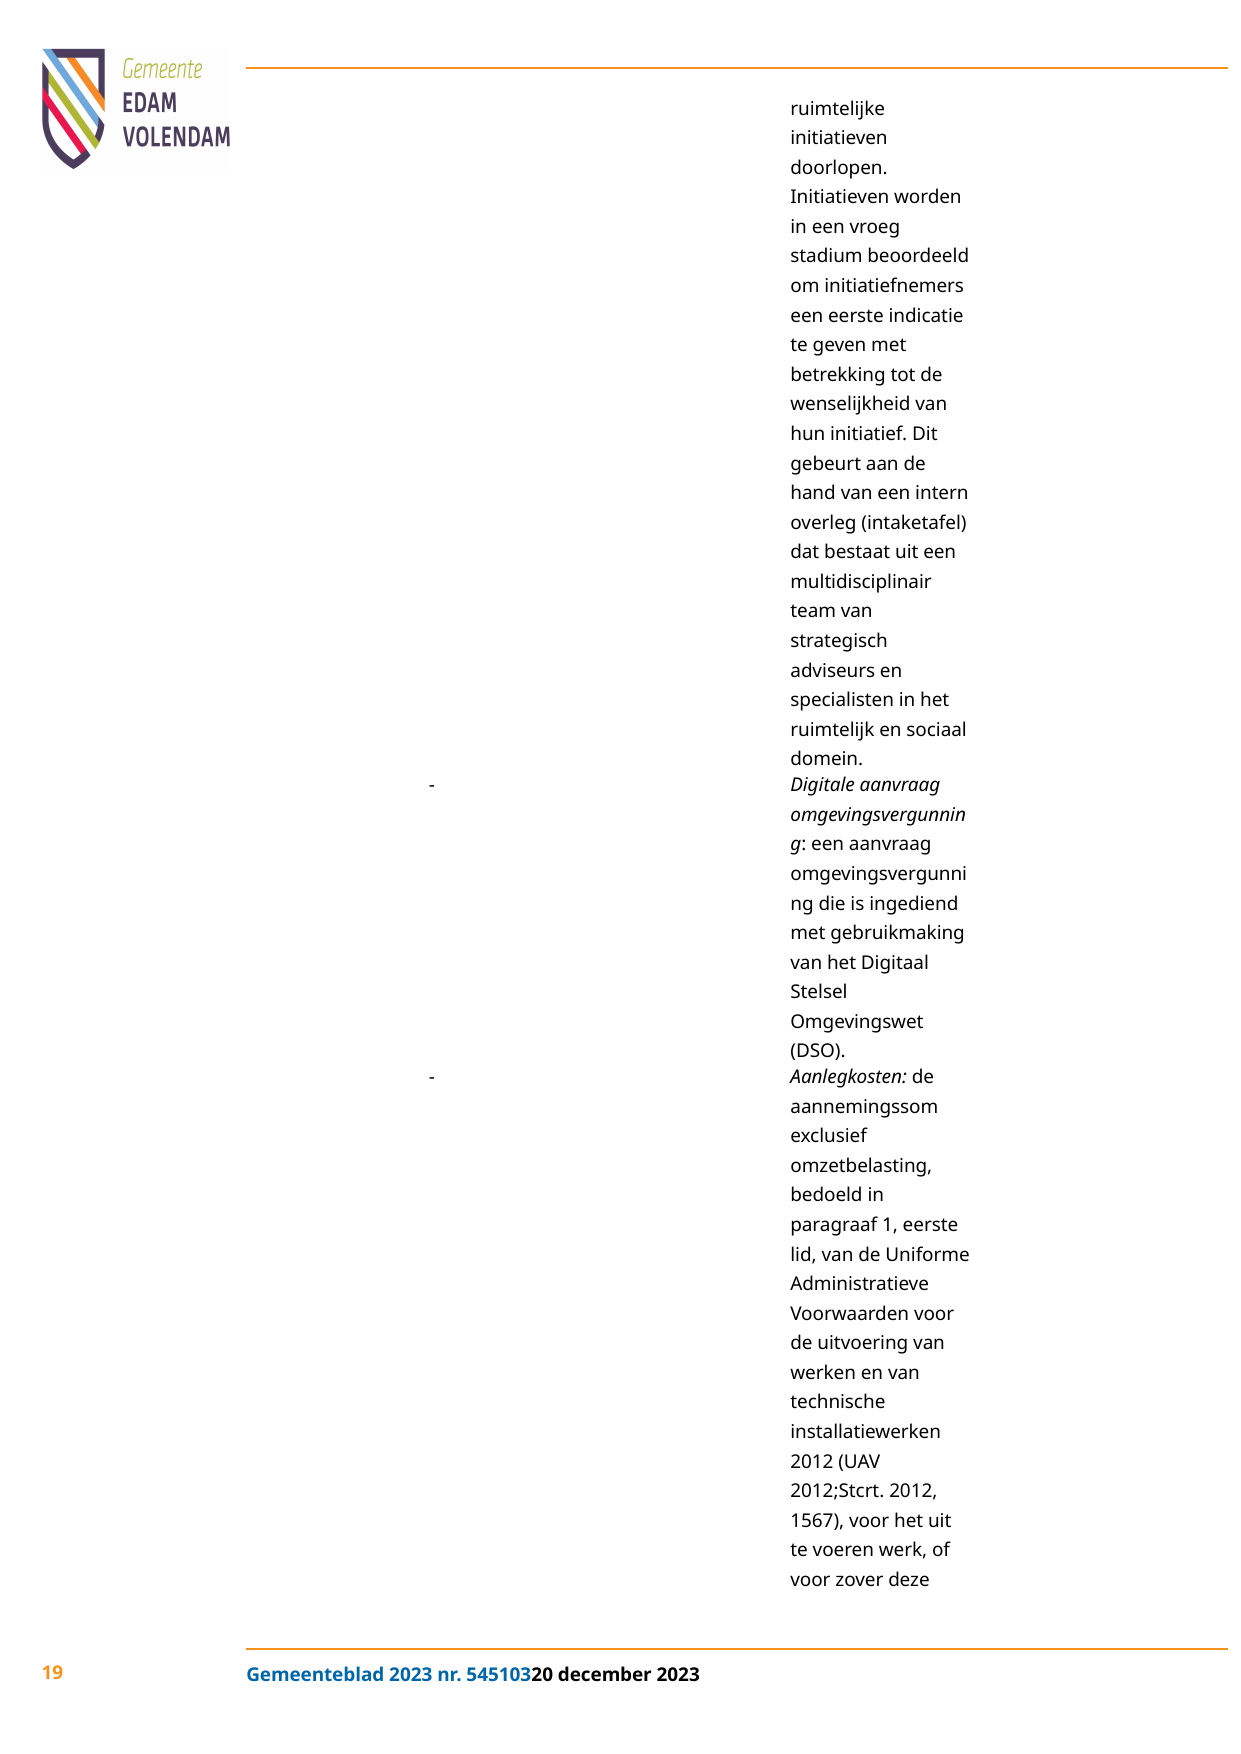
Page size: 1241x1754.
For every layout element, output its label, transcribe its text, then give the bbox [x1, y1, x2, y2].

table_cell Aanlegkosten: de aannemingssom exclusief omzetbelasting, bedoeld in paragraaf 1, eerste lid, van de Uniforme Administratieve Voorwaarden voor de uitvoering van werken en van technische installatiewerken 2012 (UAV 2012;Stcrt. 2012, 1567), voor het uit te voeren werk, of voor zover deze [790, 1063, 971, 1592]
table_cell - [429, 1063, 790, 1592]
table_cell [971, 95, 1152, 771]
table_cell [248, 1063, 429, 1592]
table_cell [248, 95, 429, 771]
table_cell - [429, 771, 790, 1063]
table_cell ruimtelijke initiatieven doorlopen. Initiatieven worden in een vroeg stadium beoordeeld om initiatiefnemers een eerste indicatie te geven met betrekking tot de wenselijkheid van hun initiatief. Dit gebeurt aan de hand van een intern overleg (intaketafel) dat bestaat uit een multidisciplinair team van strategisch adviseurs en specialisten in het ruimtelijk en sociaal domein. [790, 95, 971, 771]
picture [41, 47, 231, 172]
table_cell - [429, 95, 790, 771]
table_cell Digitale aanvraag omgevingsvergunning: een aanvraag omgevingsvergunning die is ingediend met gebruikmaking van het Digitaal Stelsel Omgevingswet (DSO). [790, 771, 971, 1063]
table_cell [248, 771, 429, 1063]
table_cell [971, 771, 1152, 1063]
table_cell [971, 1063, 1152, 1592]
